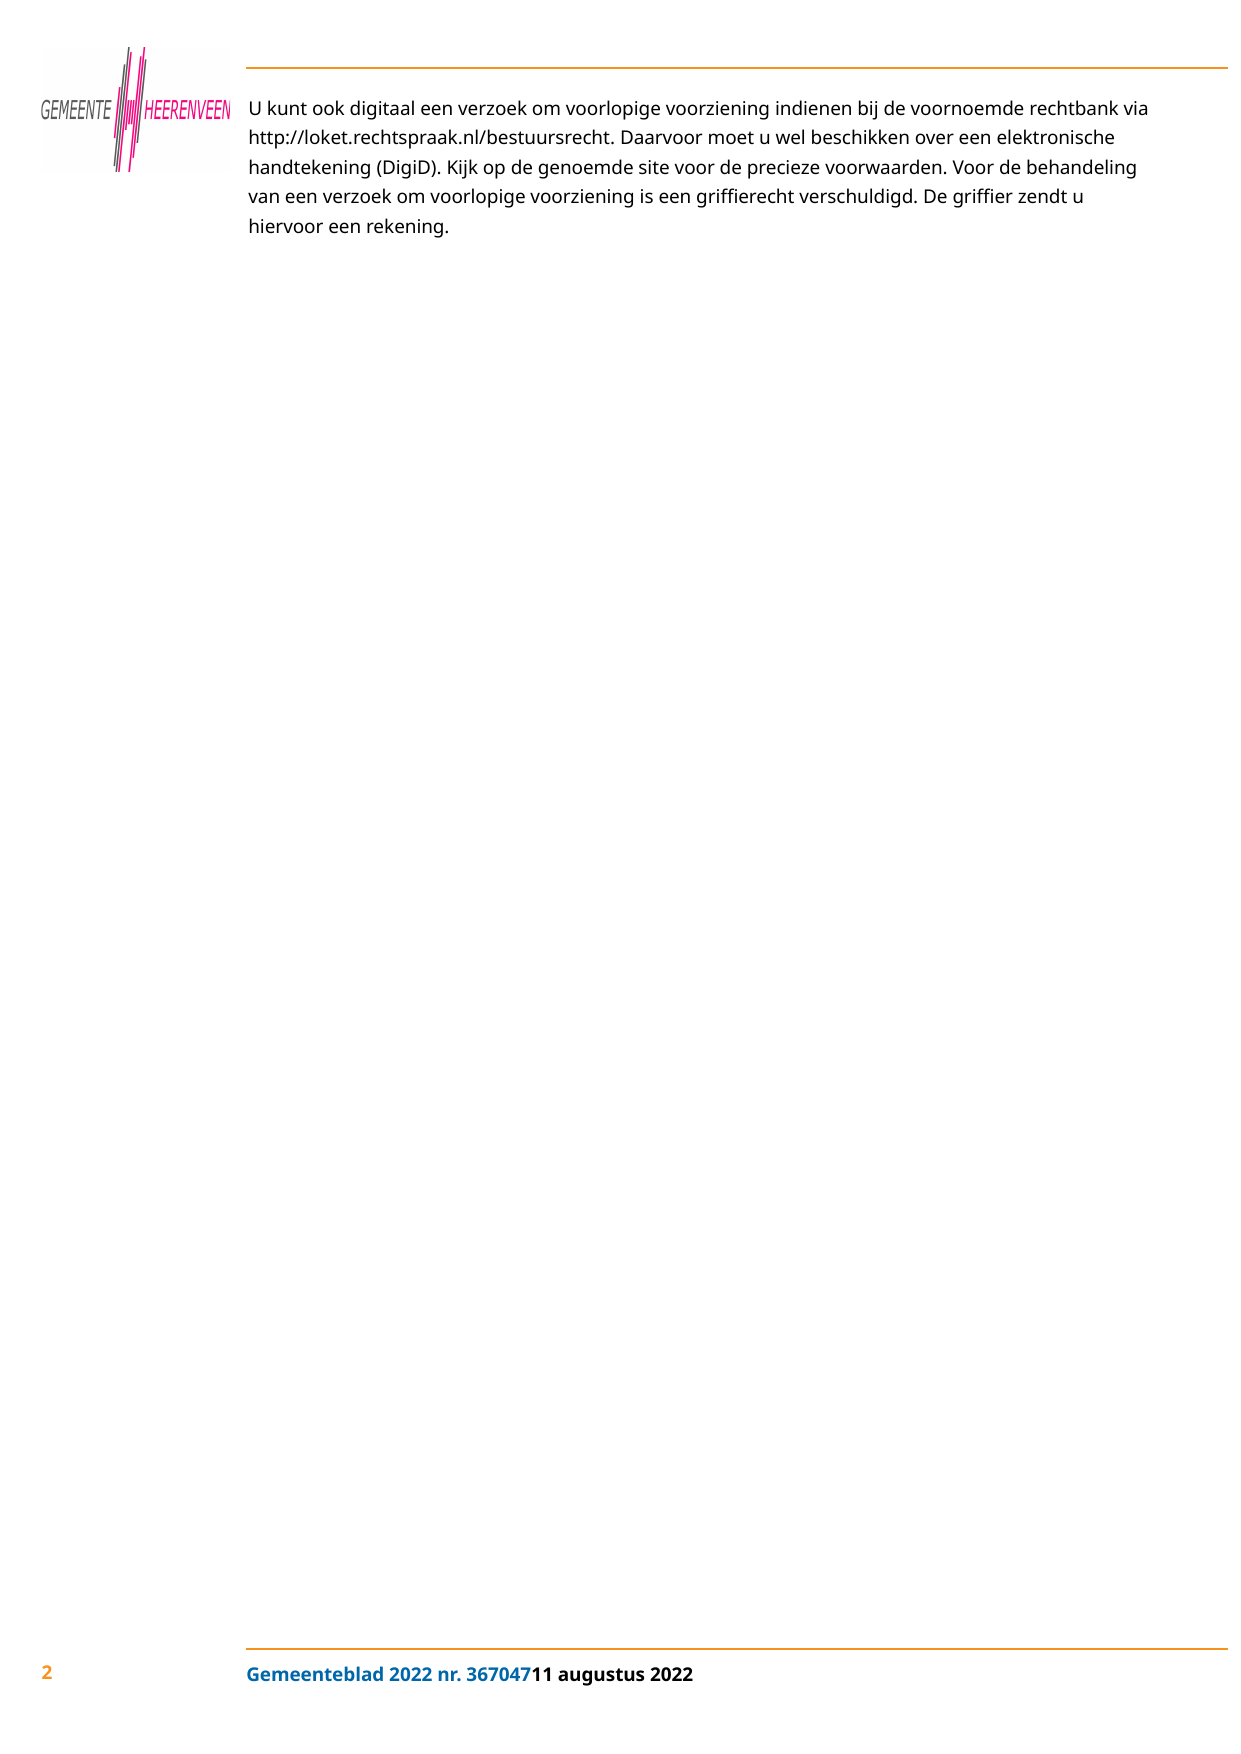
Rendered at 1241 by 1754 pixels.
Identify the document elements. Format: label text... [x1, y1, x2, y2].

text U kunt ook digitaal een verzoek om voorlopige voorziening indienen bij de voornoemde rechtbank via http://loket.rechtspraak.nl/bestuursrecht. Daarvoor moet u wel beschikken over een elektronische handtekening (DigiD). Kijk op de genoemde site voor de precieze voorwaarden. Voor de behandeling van een verzoek om voorlopige voorziening is een griffierecht verschuldigd. De griffier zendt u hiervoor een rekening. [248, 95, 1152, 239]
picture [41, 47, 231, 172]
